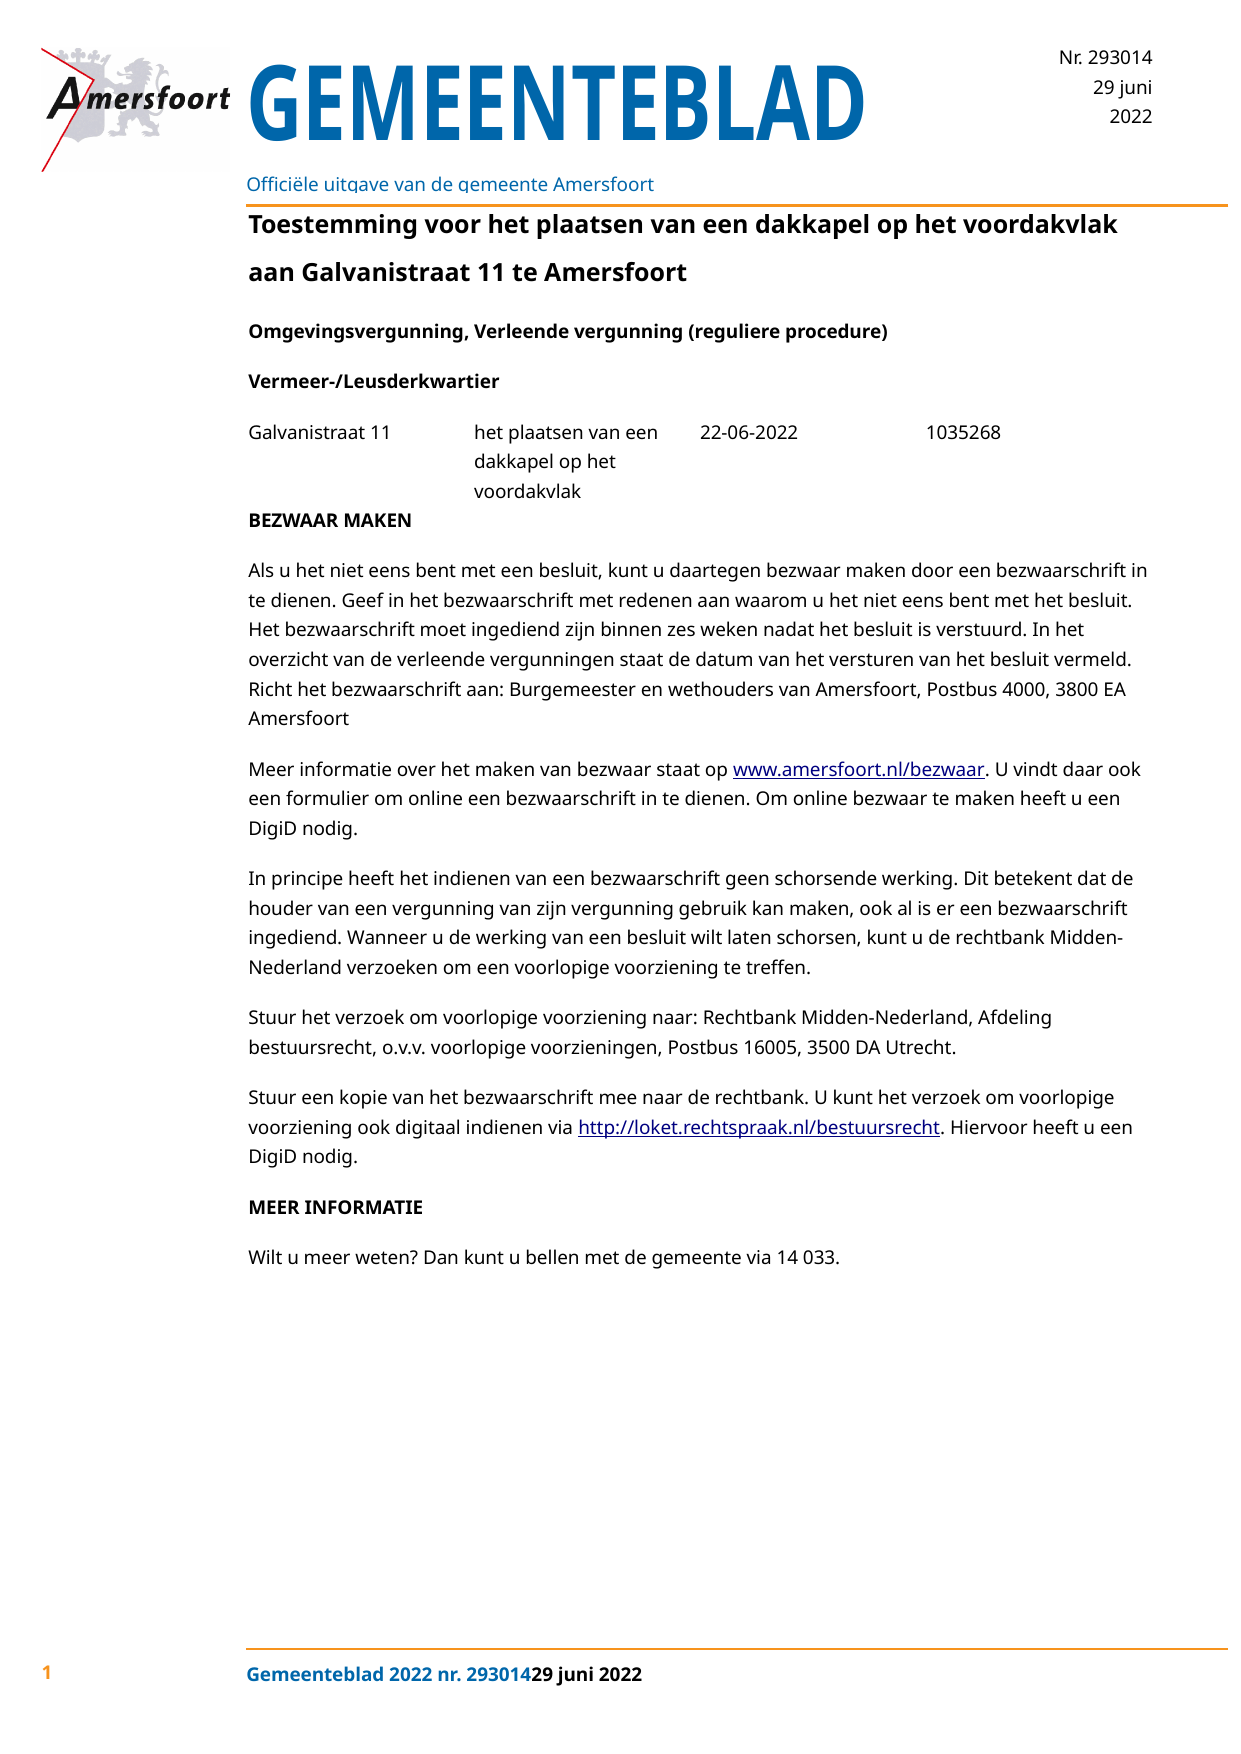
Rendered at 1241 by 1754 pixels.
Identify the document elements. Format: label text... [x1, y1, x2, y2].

table_header 1035268 [926, 419, 1152, 504]
text Omgevingsvergunning, Verleende vergunning (reguliere procedure) [248, 318, 1152, 344]
table_header Galvanistraat 11 [248, 419, 474, 504]
picture [41, 47, 231, 172]
text Toestemming voor het plaatsen van een dakkapel op het voordakvlak aan Galvanistraat 11 te Amersfoort [248, 207, 1152, 288]
table_header 22-06-2022 [700, 419, 926, 504]
text Als u het niet eens bent met een besluit, kunt u daartegen bezwaar maken door een bezwaarschrift in te dienen. Geef in het bezwaarschrift met redenen aan waarom u het niet eens bent met het besluit. Het bezwaarschrift moet ingediend zijn binnen zes weken nadat het besluit is verstuurd. In het overzicht van de verleende vergunningen staat de datum van het versturen van het besluit vermeld. Richt het bezwaarschrift aan: Burgemeester en wethouders van Amersfoort, Postbus 4000, 3800 EA Amersfoort [248, 557, 1152, 731]
text Vermeer-/Leusderkwartier [248, 368, 1152, 394]
text Stuur het verzoek om voorlopige voorziening naar: Rechtbank Midden-Nederland, Afdeling bestuursrecht, o.v.v. voorlopige voorzieningen, Postbus 16005, 3500 DA Utrecht. [248, 1004, 1152, 1060]
text MEER INFORMATIE [248, 1194, 1152, 1220]
text Wilt u meer weten? Dan kunt u bellen met de gemeente via 14 033. [248, 1244, 1152, 1270]
text Meer informatie over het maken van bezwaar staat op www.amersfoort.nl/bezwaar. U vindt daar ook een formulier om online een bezwaarschrift in te dienen. Om online bezwaar te maken heeft u een DigiD nodig. [248, 756, 1152, 841]
text In principe heeft het indienen van een bezwaarschrift geen schorsende werking. Dit betekent dat de houder van een vergunning van zijn vergunning gebruik kan maken, ook al is er een bezwaarschrift ingediend. Wanneer u de werking van een besluit wilt laten schorsen, kunt u de rechtbank Midden-Nederland verzoeken om een voorlopige voorziening te treffen. [248, 865, 1152, 980]
text Stuur een kopie van het bezwaarschrift mee naar de rechtbank. U kunt het verzoek om voorlopige voorziening ook digitaal indienen via http://loket.rechtspraak.nl/bestuursrecht. Hiervoor heeft u een DigiD nodig. [248, 1084, 1152, 1169]
text BEZWAAR MAKEN [248, 507, 1152, 533]
table_header het plaatsen van een dakkapel op het voordakvlak [474, 419, 700, 504]
